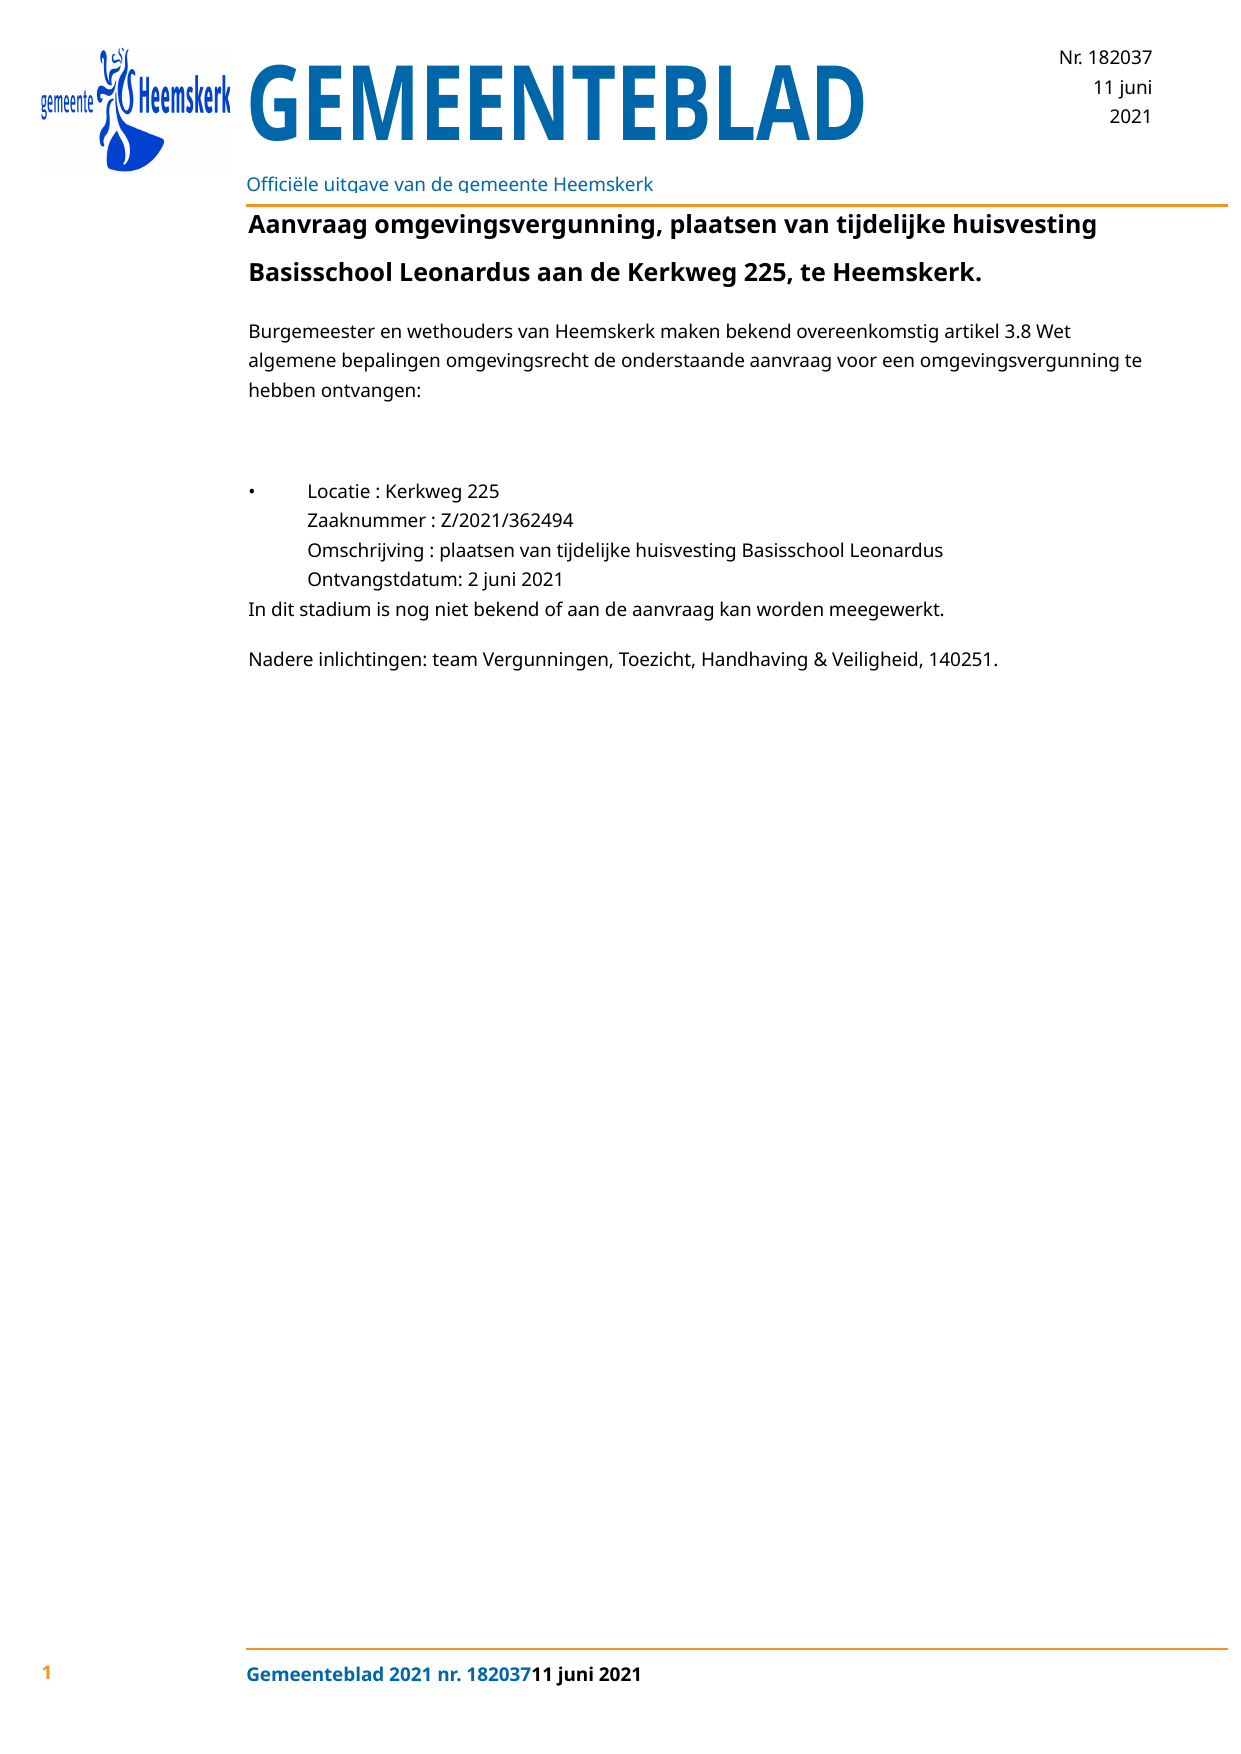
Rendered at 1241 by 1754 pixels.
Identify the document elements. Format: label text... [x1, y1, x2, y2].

text Aanvraag omgevingsvergunning, plaatsen van tijdelijke huisvesting Basisschool Leonardus aan de Kerkweg 225, te Heemskerk. [248, 207, 1152, 288]
text In dit stadium is nog niet bekend of aan de aanvraag kan worden meegewerkt. [248, 596, 1152, 622]
picture [41, 47, 231, 172]
text Burgemeester en wethouders van Heemskerk maken bekend overeenkomstig artikel 3.8 Wet algemene bepalingen omgevingsrecht de onderstaande aanvraag voor een omgevingsvergunning te hebben ontvangen: [248, 318, 1152, 403]
list Omschrijving : plaatsen van tijdelijke huisvesting Basisschool Leonardus [248, 537, 1152, 563]
list Ontvangstdatum: 2 juni 2021 [248, 567, 1152, 592]
list Zaaknummer : Z/2021/362494 [248, 507, 1152, 533]
text Nadere inlichtingen: team Vergunningen, Toezicht, Handhaving & Veiligheid, 140251. [248, 647, 1152, 672]
list Locatie : Kerkweg 225 [248, 478, 1152, 504]
